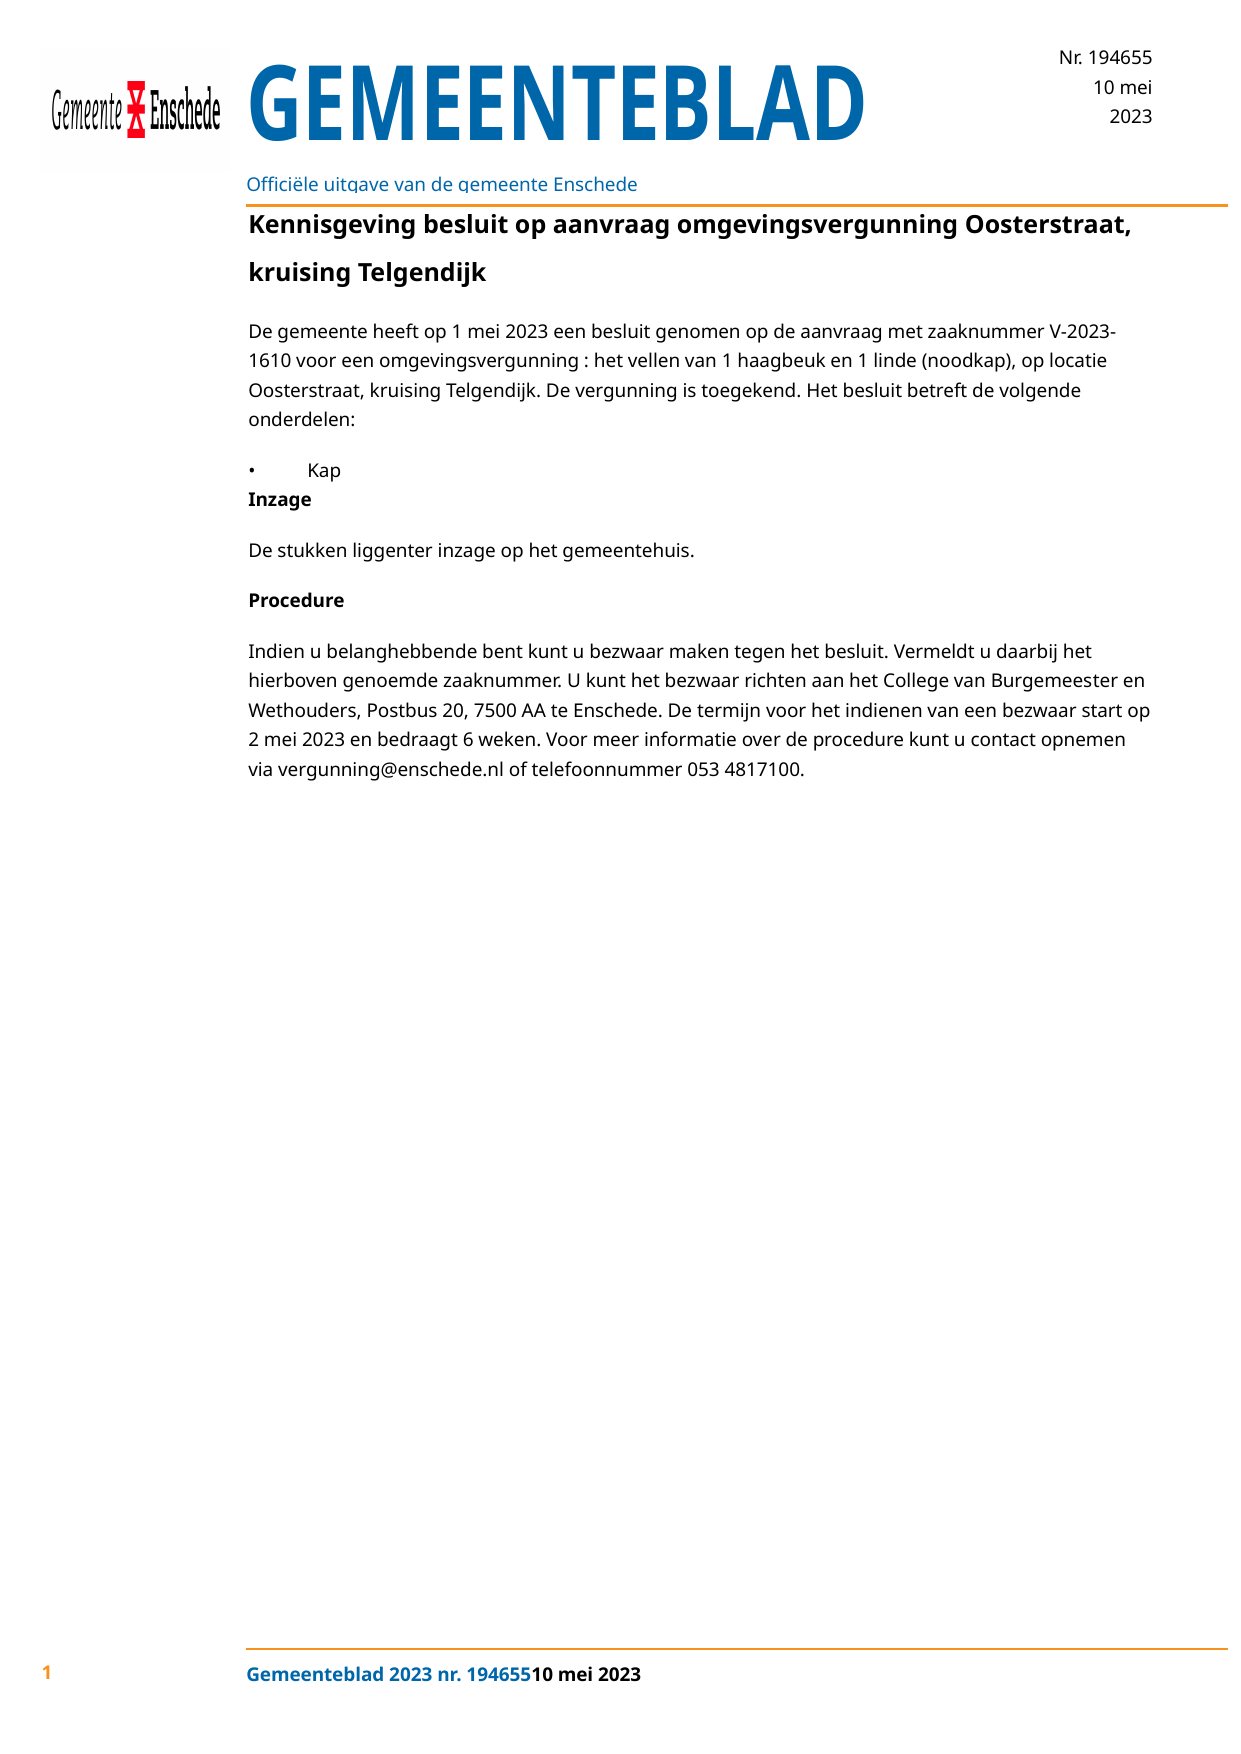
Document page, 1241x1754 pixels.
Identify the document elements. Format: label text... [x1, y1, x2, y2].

picture [41, 47, 231, 172]
text Indien u belanghebbende bent kunt u bezwaar maken tegen het besluit. Vermeldt u daarbij het hierboven genoemde zaaknummer. U kunt het bezwaar richten aan het College van Burgemees­ter en Wethouders, Postbus 20, 7500 AA te Enschede. De termijn voor het indienen van een bezwaar start op 2 mei 2023 en bedraagt 6 weken. Voor meer informatie over de procedure kunt u contact opnemen via vergunning@enschede.nl of telefoonnummer 053 4817100. [248, 638, 1152, 782]
list Kap [248, 457, 1152, 483]
text Inzage [248, 487, 1152, 512]
text De gemeente heeft op 1 mei 2023 een besluit genomen op de aanvraag met zaaknummer V-2023-1610 voor een omgevingsvergunning : het vellen van 1 haagbeuk en 1 linde (noodkap), op locatie Oosterstraat, kruising Telgendijk. De vergunning is toegekend. Het besluit betreft de volgende onderdelen: [248, 318, 1152, 432]
text De stukken liggenter inzage op het gemeentehuis. [248, 537, 1152, 563]
text Kennisgeving besluit op aanvraag omgevingsvergunning Oosterstraat, kruising Telgendijk [248, 207, 1152, 288]
text Procedure [248, 587, 1152, 613]
